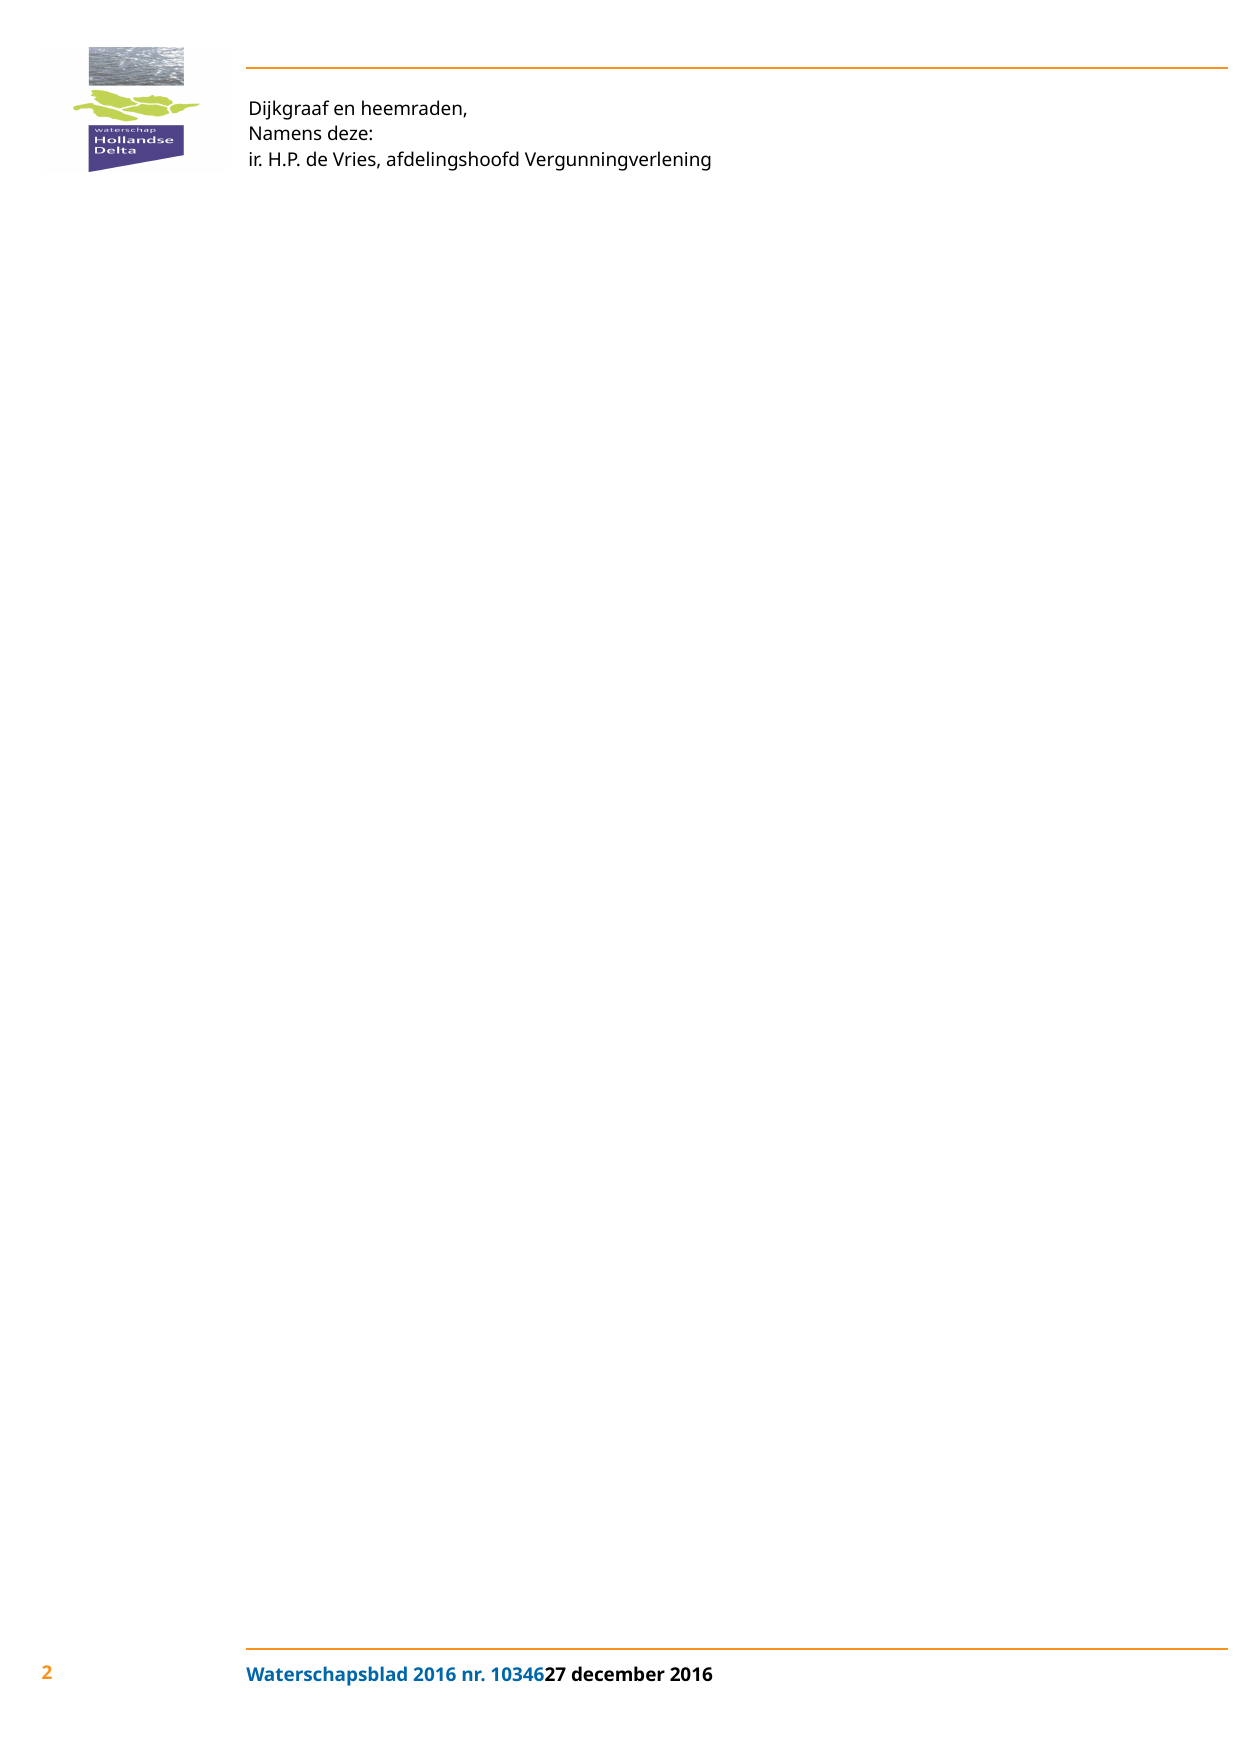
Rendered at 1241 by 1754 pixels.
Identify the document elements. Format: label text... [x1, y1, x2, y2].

text Namens deze: [248, 121, 1152, 146]
picture [41, 47, 231, 172]
text ir. H.P. de Vries, afdelingshoofd Vergunningverlening [248, 146, 1152, 172]
text Dijkgraaf en heemraden, [248, 95, 1152, 121]
